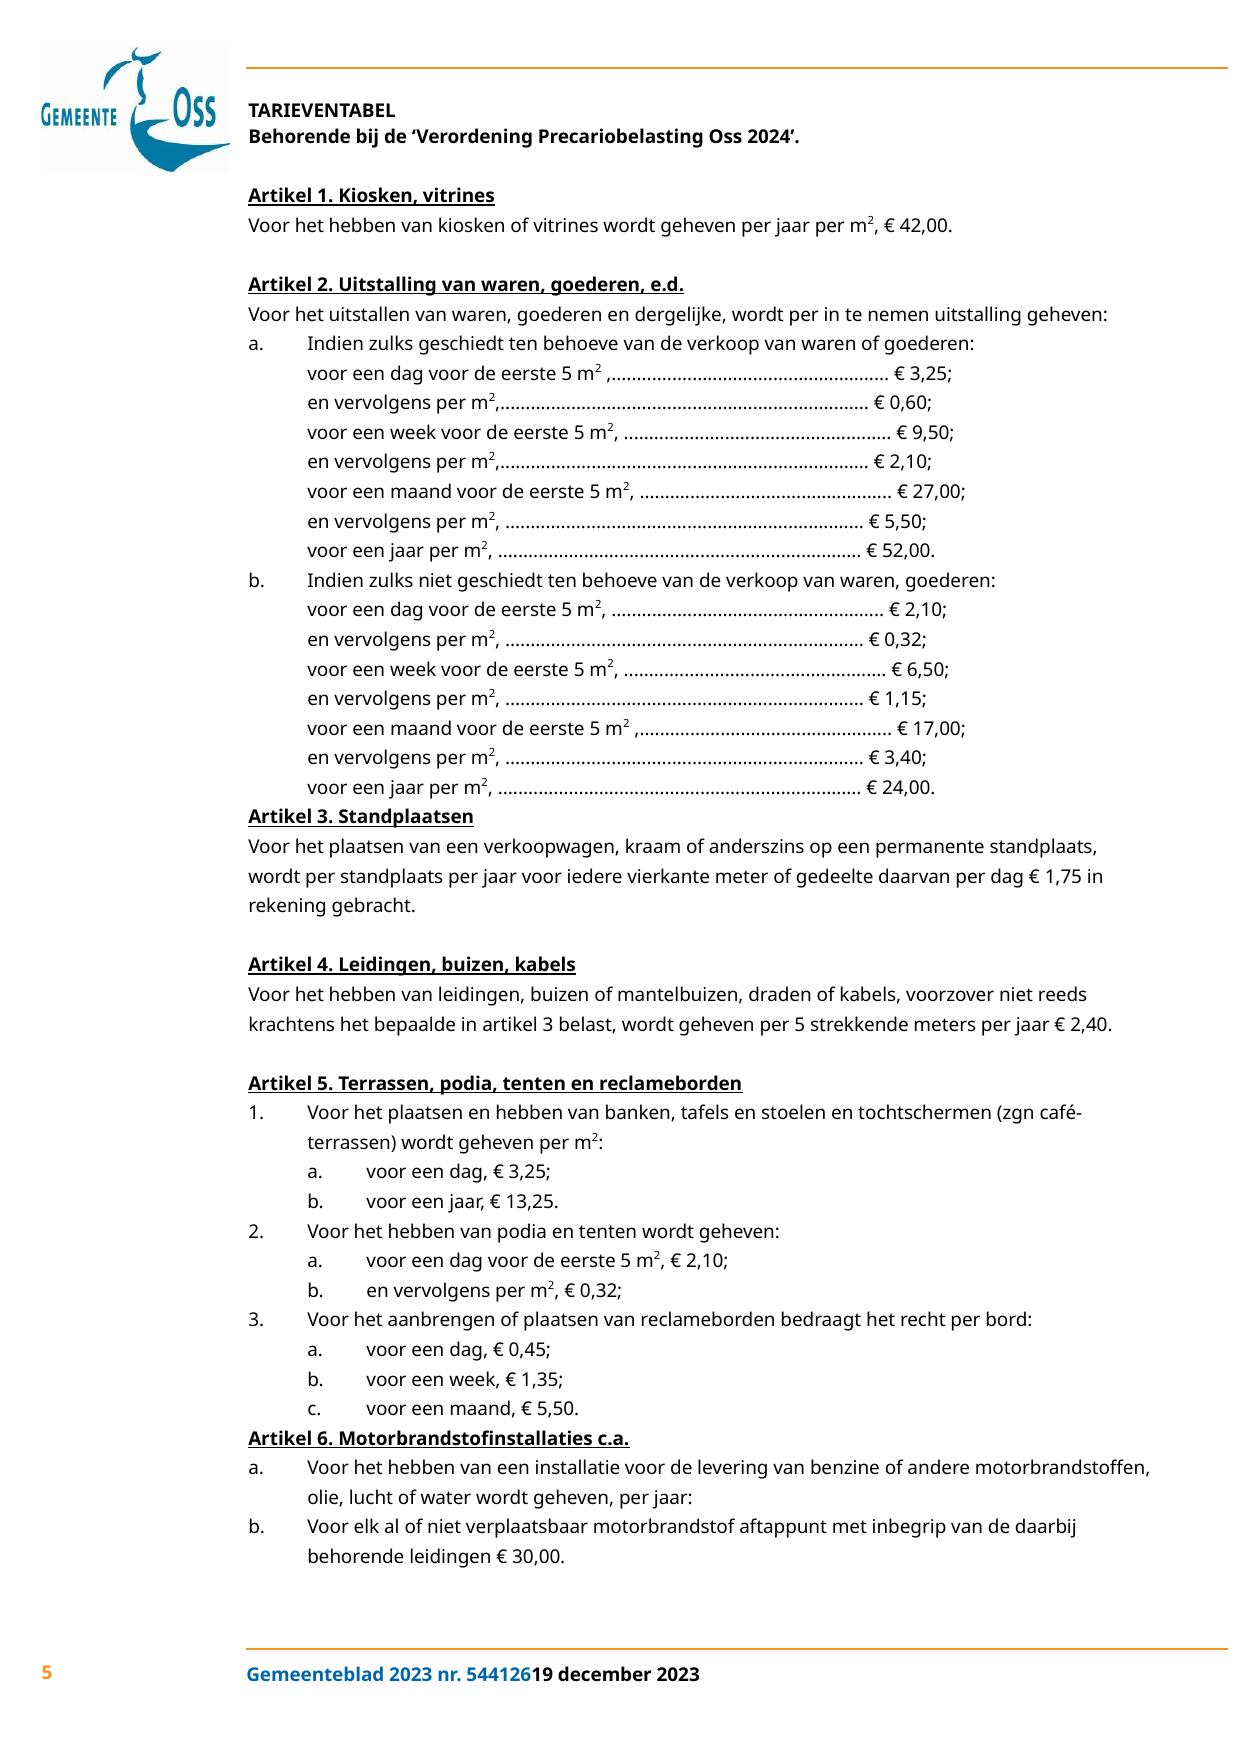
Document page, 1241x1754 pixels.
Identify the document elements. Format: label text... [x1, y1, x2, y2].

list voor een week voor de eerste 5 m2, .................................................... € 6,50; [248, 656, 1152, 682]
text Behorende bij de ‘Verordening Precariobelasting Oss 2024’. [248, 123, 1152, 149]
list en vervolgens per m2,......................................................................... € 2,10; [248, 449, 1152, 474]
list voor een week voor de eerste 5 m2, ..................................................... € 9,50; [248, 419, 1152, 445]
list voor een dag voor de eerste 5 m2 ,....................................................... € 3,25; [248, 360, 1152, 386]
list voor een dag voor de eerste 5 m2, ...................................................... € 2,10; [248, 597, 1152, 622]
list voor een dag voor de eerste 5 m2, € 2,10; [307, 1247, 1152, 1273]
list en vervolgens per m2,......................................................................... € 0,60; [248, 389, 1152, 415]
list Indien zulks niet geschiedt ten behoeve van de verkoop van waren, goederen: [248, 567, 1152, 593]
list Voor het hebben van podia en tenten wordt geheven: [248, 1218, 1152, 1244]
list voor een jaar per m2, ........................................................................ € 24,00. [248, 774, 1152, 800]
list voor een jaar, € 13,25. [307, 1188, 1152, 1214]
text Artikel 4. Leidingen, buizen, kabels [248, 952, 1152, 977]
list Voor het hebben van een installatie voor de levering van benzine of andere motorbrandstoffen, olie, lucht of water wordt geheven, per jaar: [248, 1454, 1152, 1510]
list en vervolgens per m2, € 0,32; [307, 1277, 1152, 1303]
list Voor het aanbrengen of plaatsen van reclameborden bedraagt het recht per bord: [248, 1307, 1152, 1332]
picture [41, 47, 231, 172]
text TARIEVENTABEL [248, 95, 1152, 123]
list en vervolgens per m2, ....................................................................... € 0,32; [248, 626, 1152, 652]
list voor een maand voor de eerste 5 m2 ,.................................................. € 17,00; [248, 715, 1152, 741]
list voor een dag, € 0,45; [307, 1336, 1152, 1362]
list Voor het plaatsen en hebben van banken, tafels en stoelen en tochtschermen (zgn café-terrassen) wordt geheven per m2: [248, 1099, 1152, 1155]
list Voor elk al of niet verplaatsbaar motorbrandstof aftappunt met inbegrip van de daarbij behorende leidingen € 30,00. [248, 1514, 1152, 1569]
list en vervolgens per m2, ....................................................................... € 1,15; [248, 685, 1152, 711]
text Artikel 1. Kiosken, vitrines [248, 182, 1152, 208]
list voor een jaar per m2, ........................................................................ € 52,00. [248, 537, 1152, 563]
text Voor het hebben van leidingen, buizen of mantelbuizen, draden of kabels, voorzover niet reeds krachtens het bepaalde in artikel 3 belast, wordt geheven per 5 strekkende meters per jaar € 2,40. [248, 981, 1152, 1037]
list voor een maand voor de eerste 5 m2, .................................................. € 27,00; [248, 478, 1152, 504]
text Artikel 2. Uitstalling van waren, goederen, e.d. [248, 271, 1152, 297]
list Indien zulks geschiedt ten behoeve van de verkoop van waren of goederen: [248, 330, 1152, 356]
list voor een dag, € 3,25; [307, 1159, 1152, 1184]
text Voor het plaatsen van een verkoopwagen, kraam of anderszins op een permanente standplaats, wordt per standplaats per jaar voor iedere vierkante meter of gedeelte daarvan per dag € 1,75 in rekening gebracht. [248, 833, 1152, 918]
list en vervolgens per m2, ....................................................................... € 5,50; [248, 508, 1152, 534]
list voor een week, € 1,35; [307, 1366, 1152, 1392]
list voor een maand, € 5,50. [307, 1395, 1152, 1421]
text Voor het hebben van kiosken of vitrines wordt geheven per jaar per m2, € 42,00. [248, 212, 1152, 238]
text Artikel 6. Motorbrandstofinstallaties c.a. [248, 1425, 1152, 1451]
list en vervolgens per m2, ....................................................................... € 3,40; [248, 744, 1152, 770]
text Artikel 3. Standplaatsen [248, 804, 1152, 829]
text Voor het uitstallen van waren, goederen en dergelijke, wordt per in te nemen uitstalling geheven: [248, 301, 1152, 327]
text Artikel 5. Terrassen, podia, tenten en reclameborden [248, 1070, 1152, 1096]
